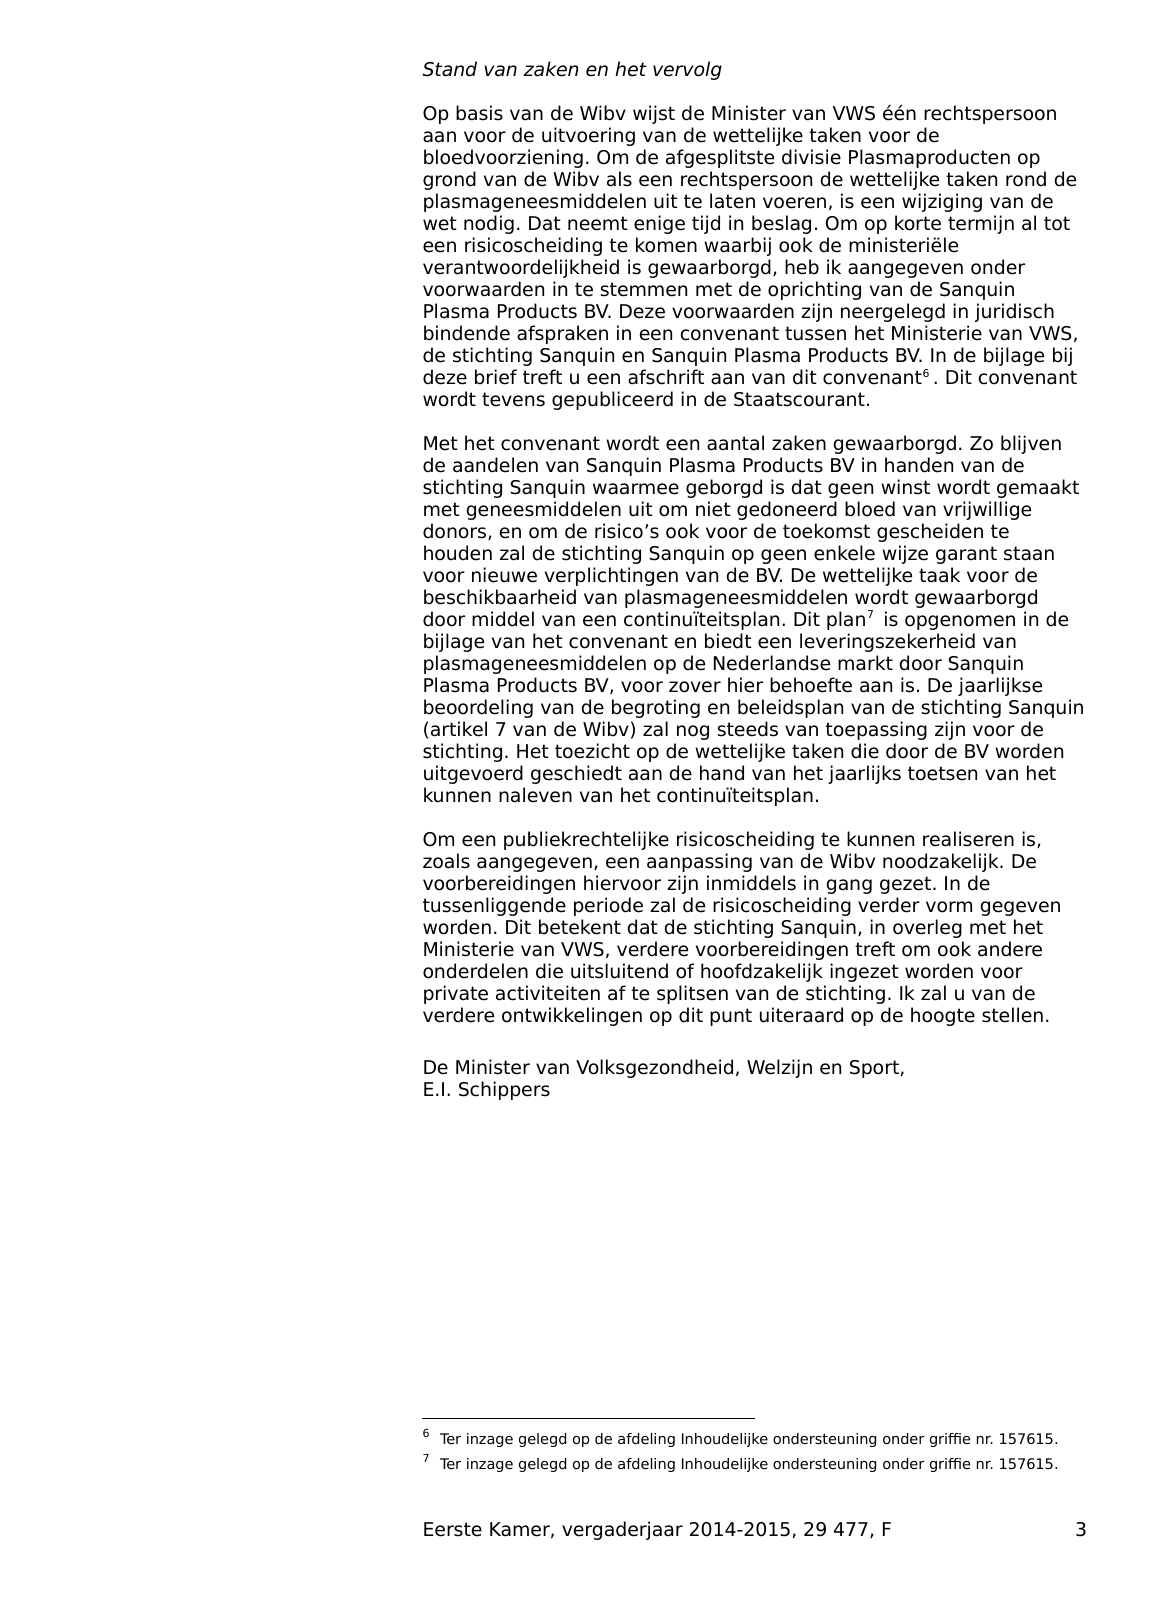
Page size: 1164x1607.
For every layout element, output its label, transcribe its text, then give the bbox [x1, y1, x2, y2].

text Ter inzage gelegd op de afdeling Inhoudelijke ondersteuning onder griffie nr. 157615. [422, 1452, 1087, 1474]
text Met het convenant wordt een aantal zaken gewaarborgd. Zo blijven de aandelen van Sanquin Plasma Products BV in handen van de stichting Sanquin waarmee geborgd is dat geen winst wordt gemaakt met geneesmiddelen uit om niet gedoneerd bloed van vrijwillige donors, en om de risico’s ook voor de toekomst gescheiden te houden zal de stichting Sanquin op geen enkele wijze garant staan voor nieuwe verplichtingen van de BV. De wettelijke taak voor de beschikbaarheid van plasmageneesmiddelen wordt gewaarborgd door middel van een continuïteitsplan. Dit plan is opgenomen in de bijlage van het convenant en biedt een leveringszekerheid van plasmageneesmiddelen op de Nederlandse markt door Sanquin Plasma Products BV, voor zover hier behoefte aan is. De jaarlijkse beoordeling van de begroting en beleidsplan van de stichting Sanquin (artikel 7 van de Wibv) zal nog steeds van toepassing zijn voor de stichting. Het toezicht op de wettelijke taken die door de BV worden uitgevoerd geschiedt aan de hand van het jaarlijks toetsen van het kunnen naleven van het continuïteitsplan. [422, 433, 1087, 807]
text Op basis van de Wibv wijst de Minister van VWS één rechtspersoon aan voor de uitvoering van de wettelijke taken voor de bloedvoorziening. Om de afgesplitste divisie Plasmaproducten op grond van de Wibv als een rechtspersoon de wettelijke taken rond de plasmageneesmiddelen uit te laten voeren, is een wijziging van de wet nodig. Dat neemt enige tijd in beslag. Om op korte termijn al tot een risicoscheiding te komen waarbij ook de ministeriële verantwoordelijkheid is gewaarborgd, heb ik aangegeven onder voorwaarden in te stemmen met de oprichting van de Sanquin Plasma Products BV. Deze voorwaarden zijn neergelegd in juridisch bindende afspraken in een convenant tussen het Ministerie van VWS, de stichting Sanquin en Sanquin Plasma Products BV. In de bijlage bij deze brief treft u een afschrift aan van dit convenant. Dit convenant wordt tevens gepubliceerd in de Staatscourant. [422, 103, 1087, 411]
subtitle Stand van zaken en het vervolg [422, 59, 1087, 81]
text Ter inzage gelegd op de afdeling Inhoudelijke ondersteuning onder griffie nr. 157615. [422, 1427, 1087, 1449]
text Om een publiekrechtelijke risicoscheiding te kunnen realiseren is, zoals aangegeven, een aanpassing van de Wibv noodzakelijk. De voorbereidingen hiervoor zijn inmiddels in gang gezet. In de tussenliggende periode zal de risicoscheiding verder vorm gegeven worden. Dit betekent dat de stichting Sanquin, in overleg met het Ministerie van VWS, verdere voorbereidingen treft om ook andere onderdelen die uitsluitend of hoofdzakelijk ingezet worden voor private activiteiten af te splitsen van de stichting. Ik zal u van de verdere ontwikkelingen op dit punt uiteraard op de hoogte stellen. [422, 829, 1087, 1027]
text De Minister van Volksgezondheid, Welzijn en Sport, E.I. Schippers [422, 1057, 1087, 1101]
